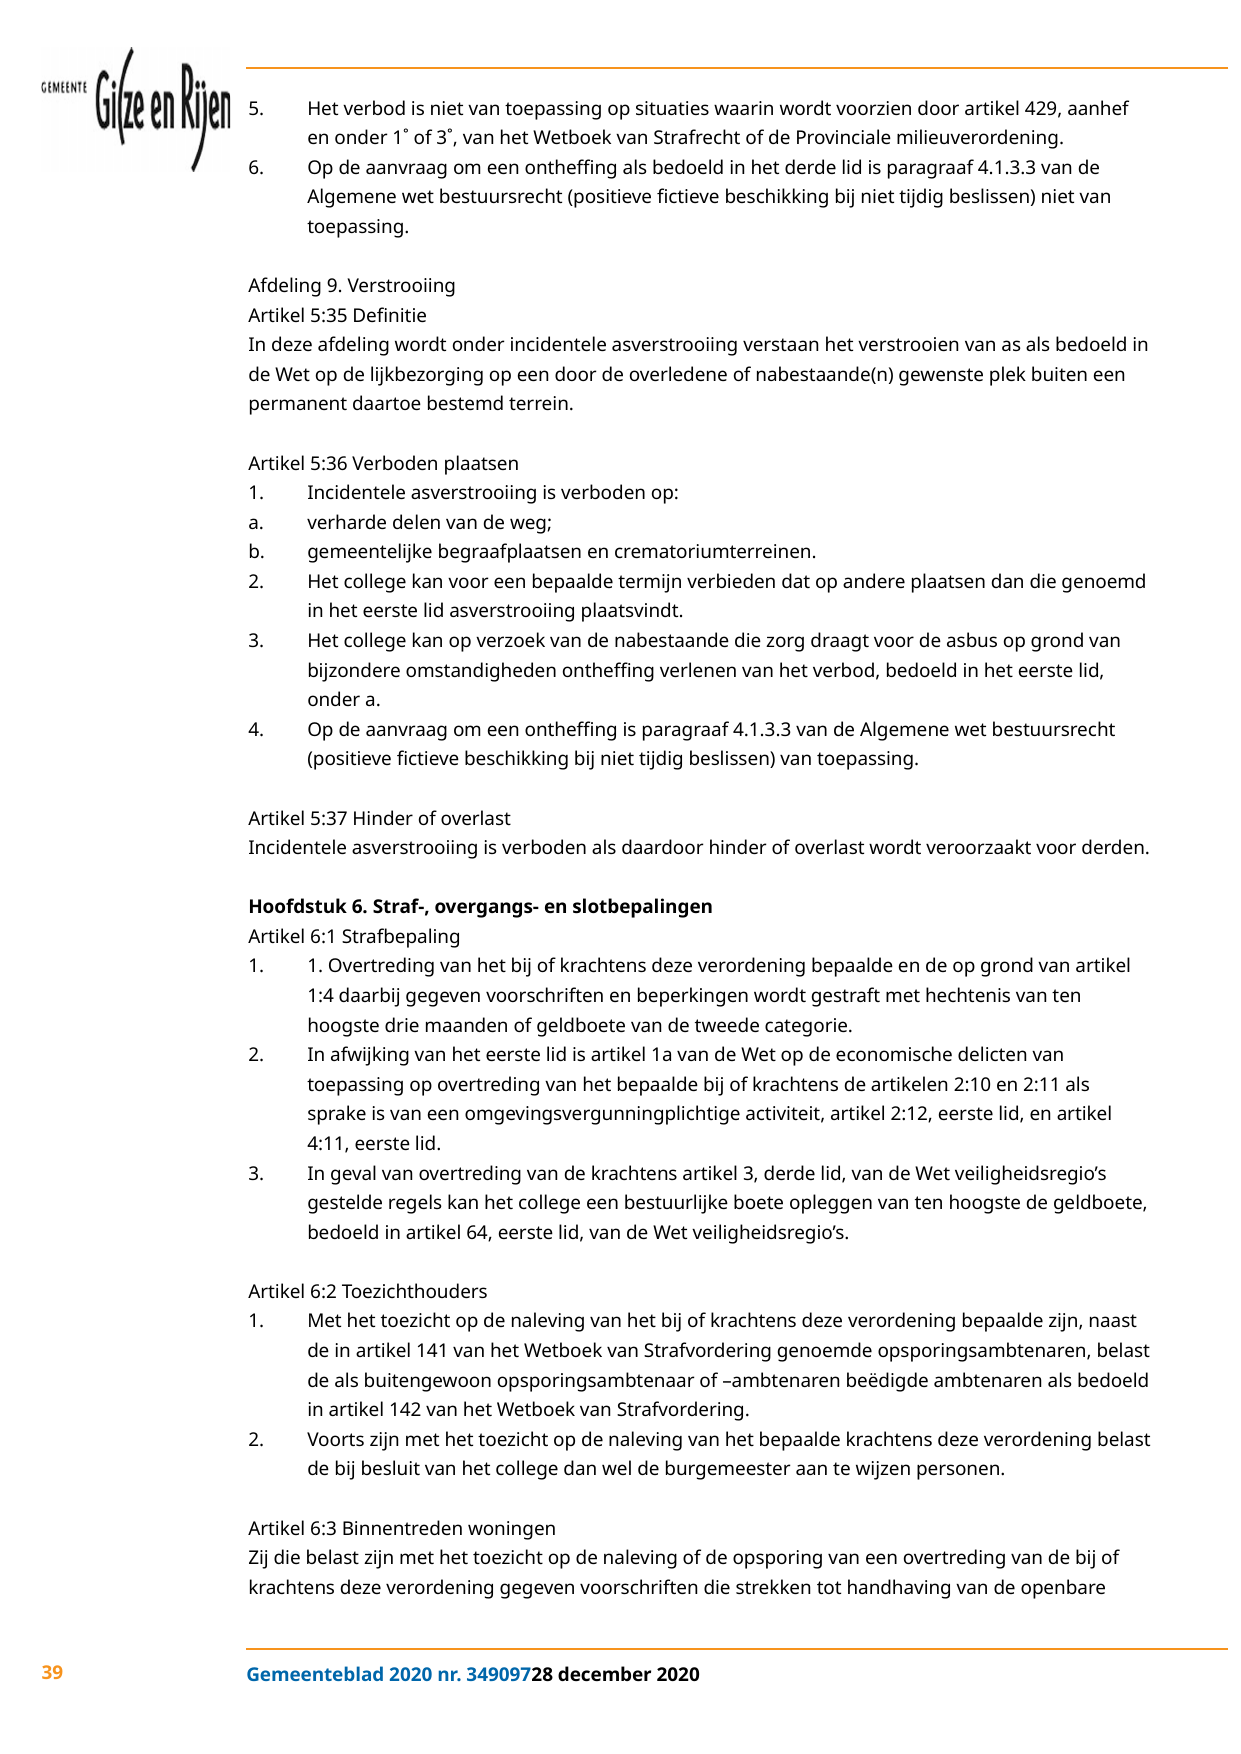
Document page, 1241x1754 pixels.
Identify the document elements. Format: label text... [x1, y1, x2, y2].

list Voorts zijn met het toezicht op de naleving van het bepaalde krachtens deze verordening belast de bij besluit van het college dan wel de burgemeester aan te wijzen personen. [248, 1426, 1152, 1481]
list gemeentelijke begraafplaatsen en crematoriumterreinen. [248, 538, 1152, 564]
list Op de aanvraag om een ontheffing als bedoeld in het derde lid is paragraaf 4.1.3.3 van de Algemene wet bestuursrecht (positieve fictieve beschikking bij niet tijdig beslissen) niet van toepassing. [248, 154, 1152, 239]
text Hoofdstuk 6. Straf-, overgangs- en slotbepalingen [248, 893, 1152, 919]
text Artikel 6:3 Binnentreden woningen [248, 1515, 1152, 1541]
list Het verbod is niet van toepassing op situaties waarin wordt voorzien door artikel 429, aanhef en onder 1˚ of 3˚, van het Wetboek van Strafrecht of de Provinciale milieuverordening. [248, 95, 1152, 150]
list Het college kan voor een bepaalde termijn verbieden dat op andere plaatsen dan die genoemd in het eerste lid asverstrooiing plaatsvindt. [248, 568, 1152, 623]
list Op de aanvraag om een ontheffing is paragraaf 4.1.3.3 van de Algemene wet bestuursrecht (positieve fictieve beschikking bij niet tijdig beslissen) van toepassing. [248, 716, 1152, 771]
list In geval van overtreding van de krachtens artikel 3, derde lid, van de Wet veiligheidsregio’s gestelde regels kan het college een bestuurlijke boete opleggen van ten hoogste de geldboete, bedoeld in artikel 64, eerste lid, van de Wet veiligheidsregio’s. [248, 1160, 1152, 1245]
picture [41, 47, 231, 172]
text Artikel 6:1 Strafbepaling [248, 923, 1152, 949]
text Artikel 6:2 Toezichthouders [248, 1278, 1152, 1304]
text In deze afdeling wordt onder incidentele asverstrooiing verstaan het verstrooien van as als bedoeld in de Wet op de lijkbezorging op een door de overledene of nabestaande(n) gewenste plek buiten een permanent daartoe bestemd terrein. [248, 331, 1152, 416]
text Artikel 5:35 Definitie [248, 302, 1152, 328]
list Incidentele asverstrooiing is verboden op: [248, 479, 1152, 505]
text Incidentele asverstrooiing is verboden als daardoor hinder of overlast wordt veroorzaakt voor derden. [248, 834, 1152, 860]
list verharde delen van de weg; [248, 509, 1152, 535]
list Het college kan op verzoek van de nabestaande die zorg draagt voor de asbus op grond van bijzondere omstandigheden ontheffing verlenen van het verbod, bedoeld in het eerste lid, onder a. [248, 627, 1152, 712]
text Zij die belast zijn met het toezicht op de naleving of de opsporing van een overtreding van de bij of krachtens deze verordening gegeven voorschriften die strekken tot handhaving van de openbare [248, 1544, 1152, 1600]
text Afdeling 9. Verstrooiing [248, 272, 1152, 298]
text Artikel 5:36 Verboden plaatsen [248, 450, 1152, 476]
text Artikel 5:37 Hinder of overlast [248, 805, 1152, 831]
list In afwijking van het eerste lid is artikel 1a van de Wet op de economische delicten van toepassing op overtreding van het bepaalde bij of krachtens de artikelen 2:10 en 2:11 als sprake is van een omgevingsvergunningplichtige activiteit, artikel 2:12, eerste lid, en artikel 4:11, eerste lid. [248, 1041, 1152, 1156]
list Met het toezicht op de naleving van het bij of krachtens deze verordening bepaalde zijn, naast de in artikel 141 van het Wetboek van Strafvordering genoemde opsporingsambtenaren, belast de als buitengewoon opsporingsambtenaar of –ambtenaren beëdigde ambtenaren als bedoeld in artikel 142 van het Wetboek van Strafvordering. [248, 1308, 1152, 1422]
list 1. Overtreding van het bij of krachtens deze verordening bepaalde en de op grond van artikel 1:4 daarbij gegeven voorschriften en beperkingen wordt gestraft met hechtenis van ten hoogste drie maanden of geldboete van de tweede categorie. [248, 953, 1152, 1038]
